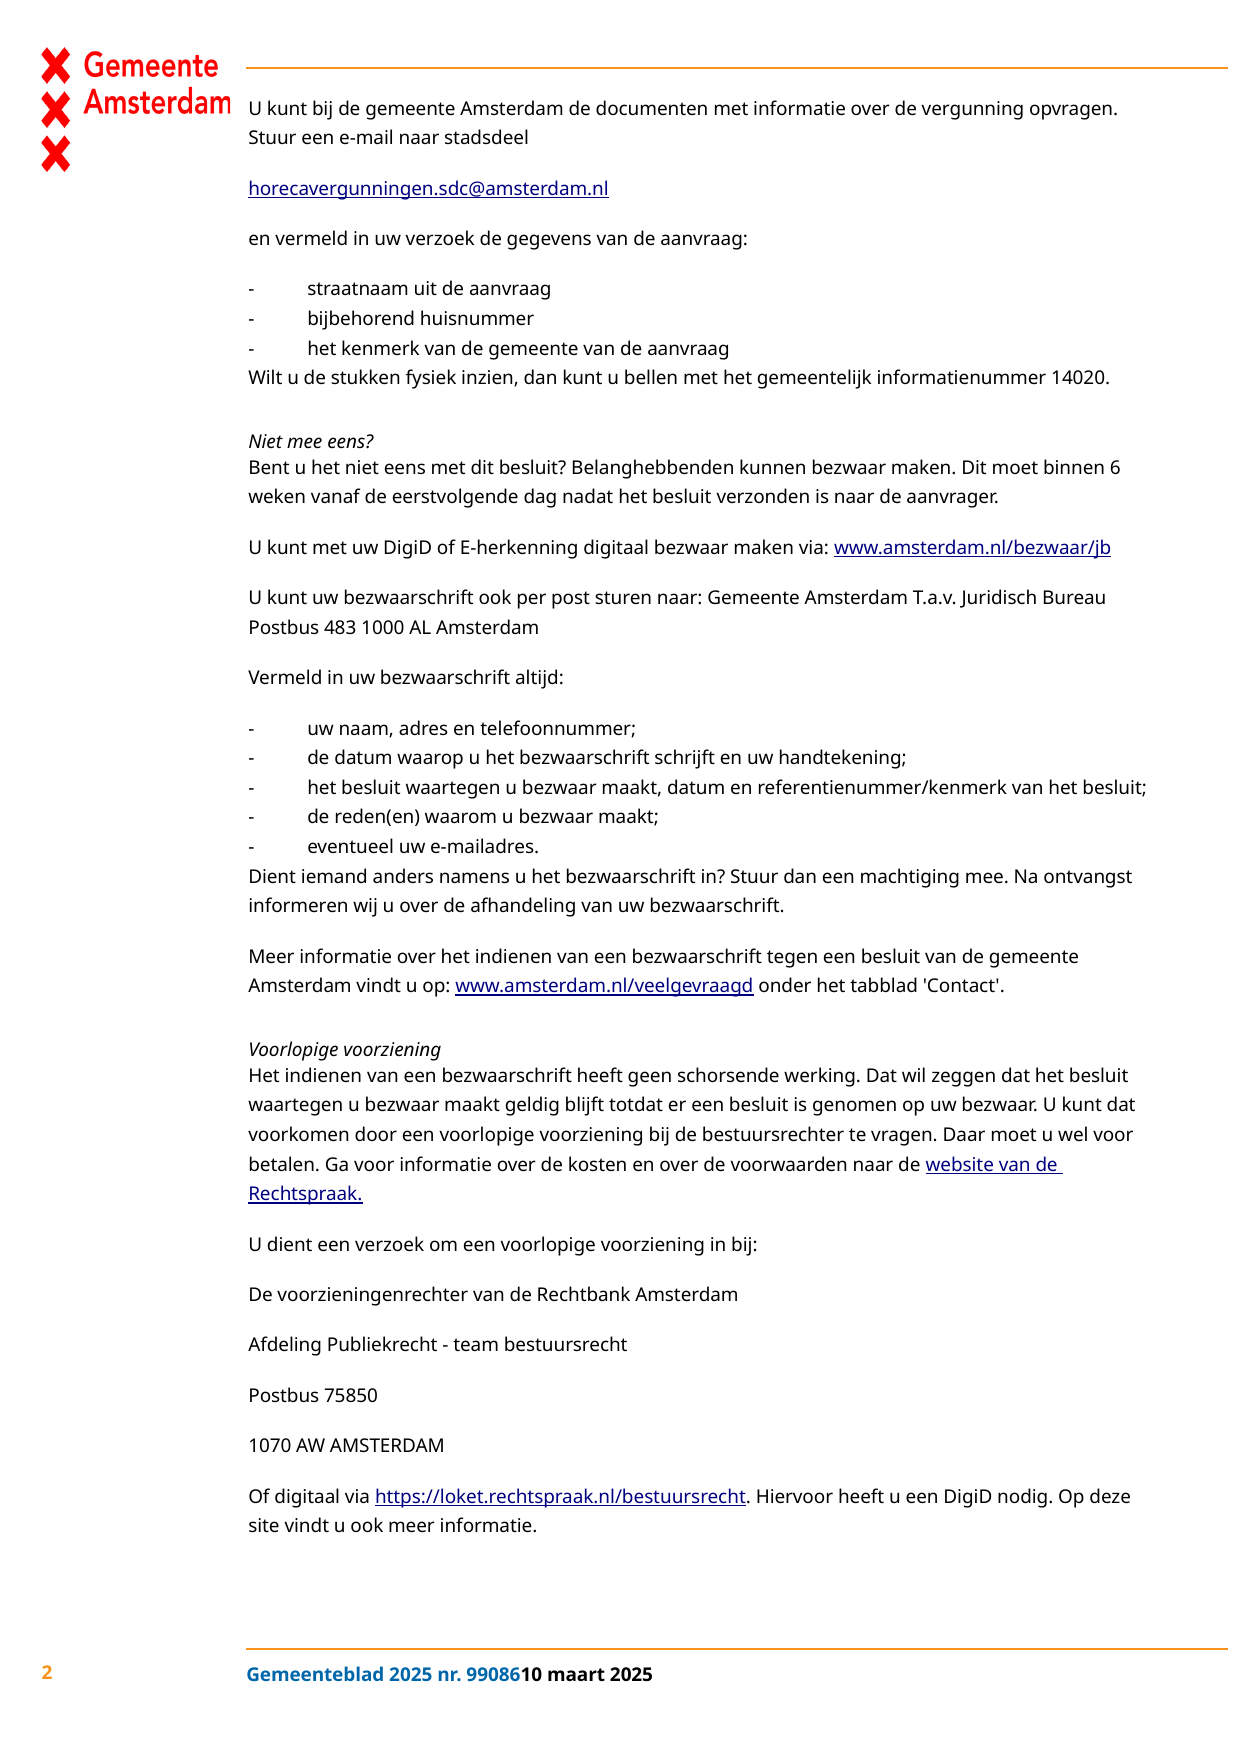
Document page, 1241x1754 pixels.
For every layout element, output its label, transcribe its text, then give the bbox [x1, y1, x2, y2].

text U kunt bij de gemeente Amsterdam de documenten met informatie over de vergunning opvragen. Stuur een e-mail naar stadsdeel [248, 95, 1152, 150]
text Of digitaal via https://loket.rechtspraak.nl/bestuursrecht. Hiervoor heeft u een DigiD nodig. Op deze site vindt u ook meer informatie. [248, 1483, 1152, 1538]
text Meer informatie over het indienen van een bezwaarschrift tegen een besluit van de gemeente Amsterdam vindt u op: www.amsterdam.nl/veelgevraagd onder het tabblad 'Contact'. [248, 943, 1152, 998]
list de datum waarop u het bezwaarschrift schrijft en uw handtekening; [248, 744, 1152, 770]
list bijbehorend huisnummer [248, 305, 1152, 331]
text en vermeld in uw verzoek de gegevens van de aanvraag: [248, 225, 1152, 251]
list het besluit waartegen u bezwaar maakt, datum en referentienummer/kenmerk van het besluit; [248, 774, 1152, 800]
list straatnaam uit de aanvraag [248, 276, 1152, 301]
text Bent u het niet eens met dit besluit? Belanghebbenden kunnen bezwaar maken. Dit moet binnen 6 weken vanaf de eerstvolgende dag nadat het besluit verzonden is naar de aanvrager. [248, 454, 1152, 509]
text Dient iemand anders namens u het bezwaarschrift in? Stuur dan een machtiging mee. Na ontvangst informeren wij u over de afhandeling van uw bezwaarschrift. [248, 863, 1152, 918]
list de reden(en) waarom u bezwaar maakt; [248, 804, 1152, 829]
text U dient een verzoek om een voorlopige voorziening in bij: [248, 1231, 1152, 1257]
picture [41, 47, 231, 172]
text Wilt u de stukken fysiek inzien, dan kunt u bellen met het gemeentelijk informatienummer 14020. [248, 364, 1152, 390]
text Postbus 75850 [248, 1382, 1152, 1408]
text horecavergunningen.sdc@amsterdam.nl [248, 175, 1152, 201]
list uw naam, adres en telefoonnummer; [248, 715, 1152, 741]
text Het indienen van een bezwaarschrift heeft geen schorsende werking. Dat wil zeggen dat het besluit waartegen u bezwaar maakt geldig blijft totdat er een besluit is genomen op uw bezwaar. U kunt dat voorkomen door een voorlopige voorziening bij de bestuursrechter te vragen. Daar moet u wel voor betalen. Ga voor informatie over de kosten en over de voorwaarden naar de website van de Rechtspraak. [248, 1062, 1152, 1206]
text U kunt met uw DigiD of E-herkenning digitaal bezwaar maken via: www.amsterdam.nl/bezwaar/jb [248, 534, 1152, 560]
text 1070 AW AMSTERDAM [248, 1432, 1152, 1458]
text De voorzieningenrechter van de Rechtbank Amsterdam [248, 1281, 1152, 1307]
text Vermeld in uw bezwaarschrift altijd: [248, 664, 1152, 690]
list het kenmerk van de gemeente van de aanvraag [248, 335, 1152, 361]
text U kunt uw bezwaarschrift ook per post sturen naar: Gemeente Amsterdam T.a.v. Juridisch Bureau Postbus 483 1000 AL Amsterdam [248, 584, 1152, 640]
text Afdeling Publiekrecht - team bestuursrecht [248, 1332, 1152, 1357]
text Voorlopige voorziening [248, 1036, 1152, 1062]
text Niet mee eens? [248, 428, 1152, 454]
list eventueel uw e-mailadres. [248, 833, 1152, 859]
